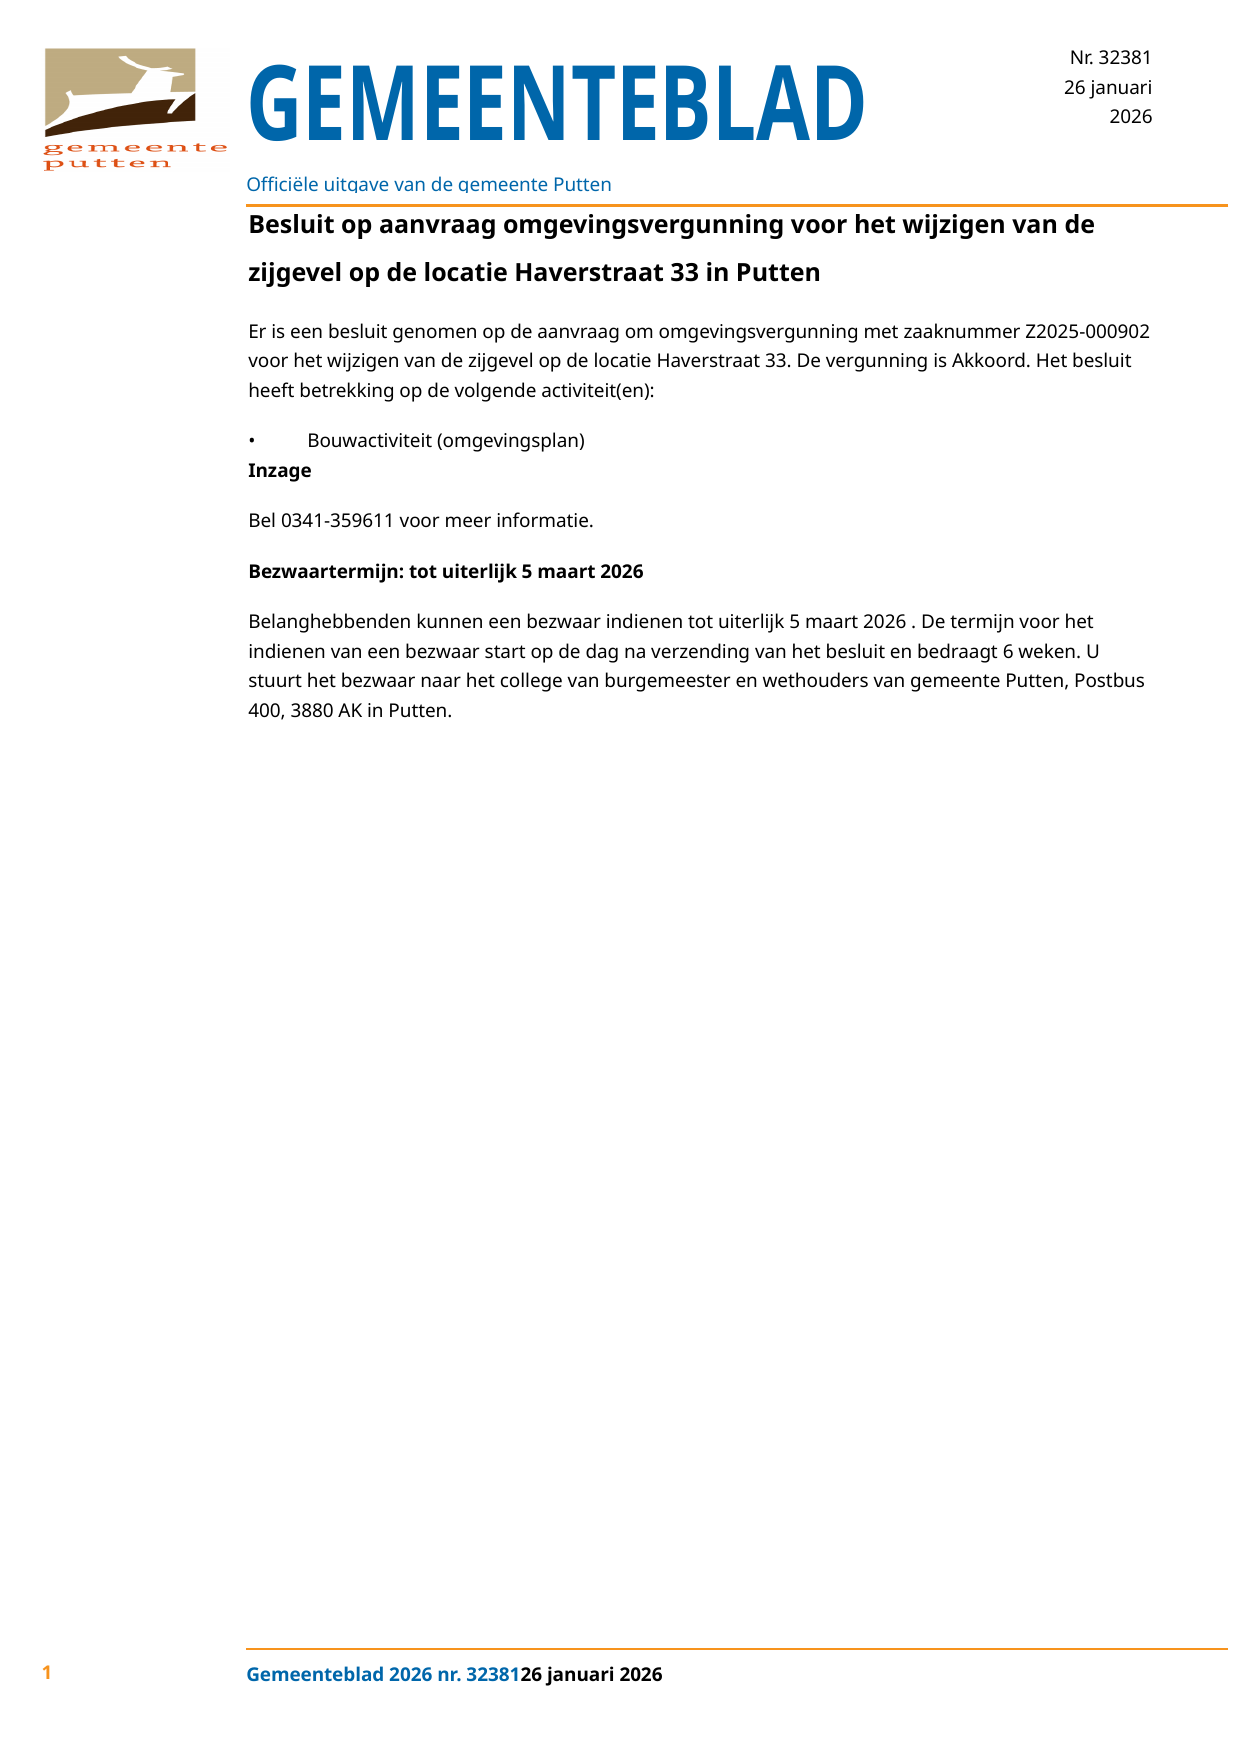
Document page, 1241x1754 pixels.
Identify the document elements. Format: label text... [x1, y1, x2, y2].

text Bel 0341-359611 voor meer informatie. [248, 507, 1152, 533]
text Besluit op aanvraag omgevingsvergunning voor het wijzigen van de zijgevel op de locatie Haverstraat 33 in Putten [248, 207, 1152, 288]
list Bouwactiviteit (omgevingsplan) [248, 427, 1152, 453]
text Inzage [248, 457, 1152, 483]
text Bezwaartermijn: tot uiterlijk 5 maart 2026 [248, 558, 1152, 584]
picture [41, 47, 231, 172]
text Er is een besluit genomen op de aanvraag om omgevingsvergunning met zaaknummer Z2025-000902 voor het wijzigen van de zijgevel op de locatie Haverstraat 33. De vergunning is Akkoord. Het besluit heeft betrekking op de volgende activiteit(en): [248, 318, 1152, 403]
text Belanghebbenden kunnen een bezwaar indienen tot uiterlijk 5 maart 2026 . De termijn voor het indienen van een bezwaar start op de dag na verzending van het besluit en bedraagt 6 weken. U stuurt het bezwaar naar het college van burgemeester en wethouders van gemeente Putten, Postbus 400, 3880 AK in Putten. [248, 608, 1152, 723]
